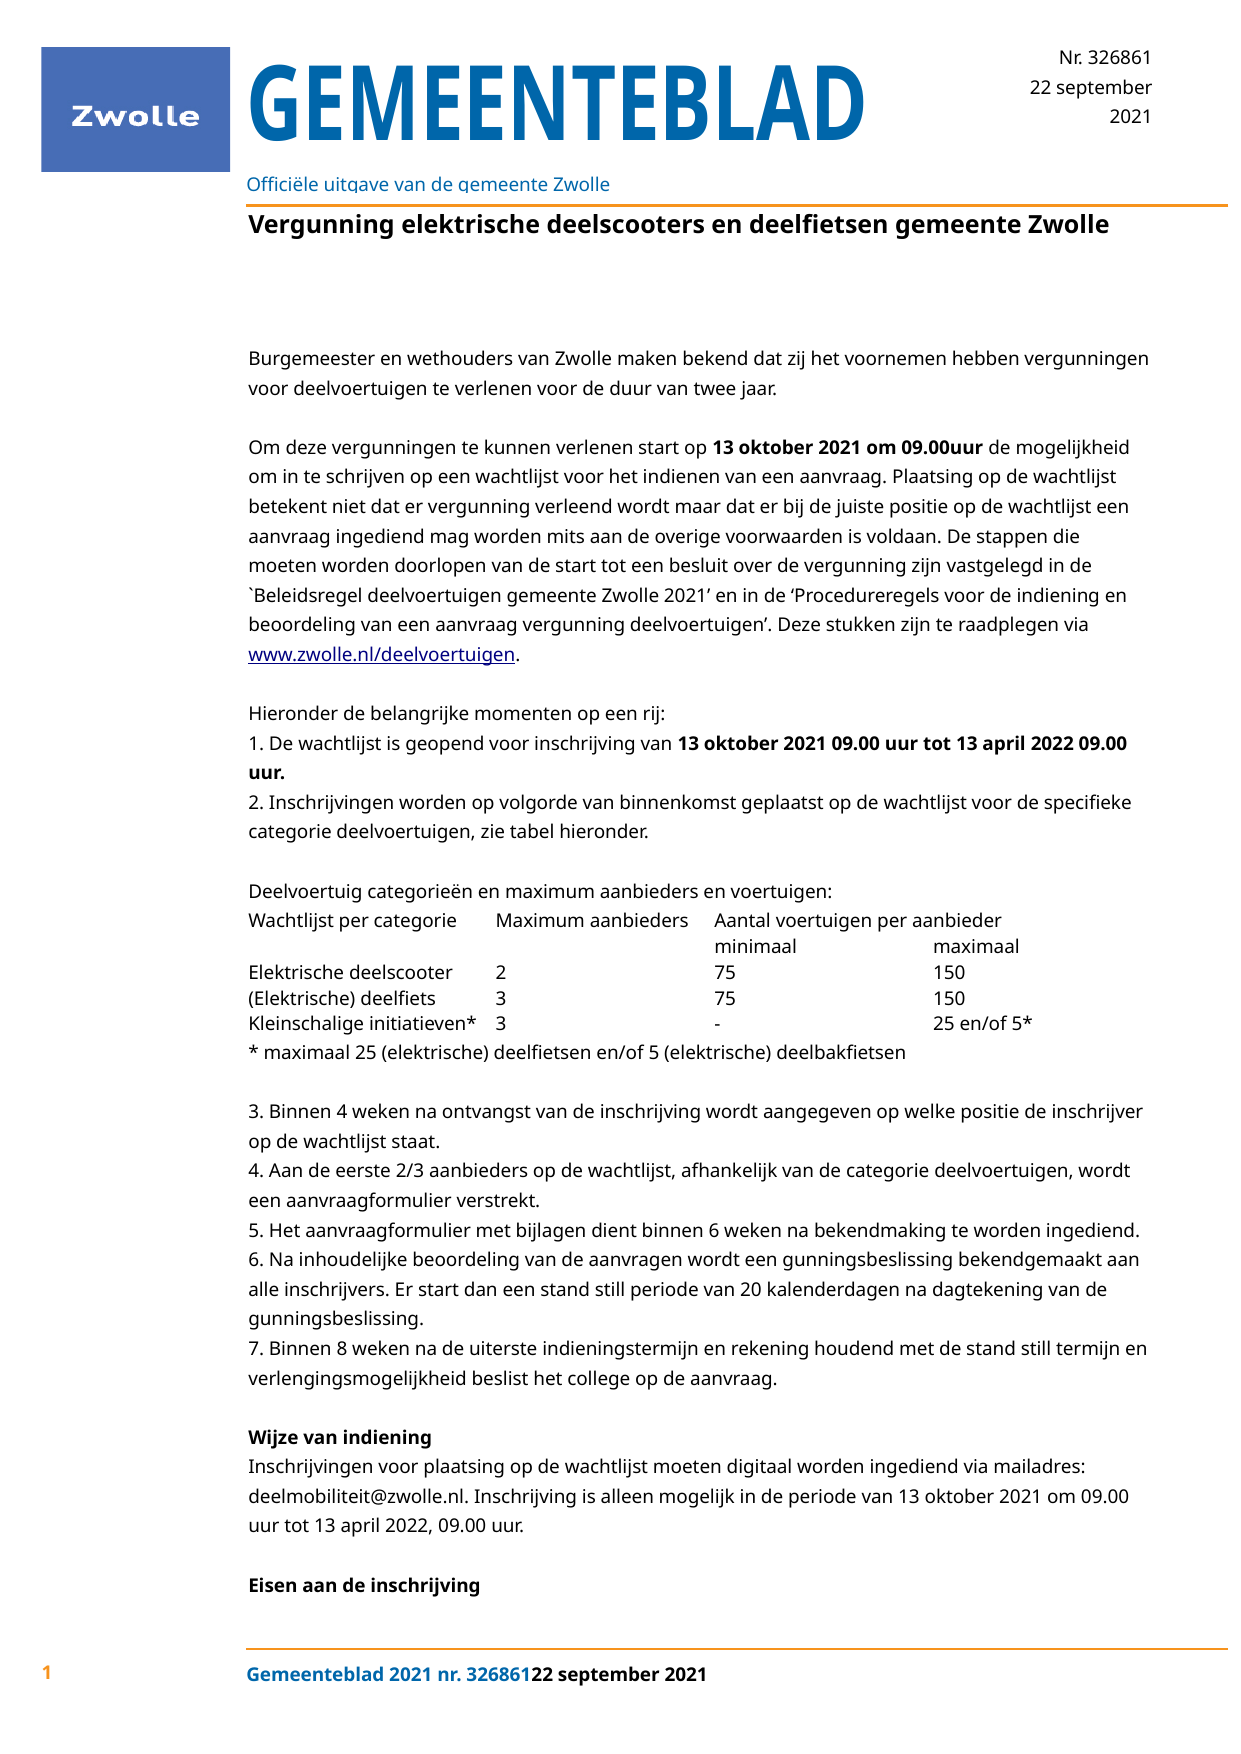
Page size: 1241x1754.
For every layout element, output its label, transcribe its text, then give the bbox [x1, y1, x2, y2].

text Inschrijvingen voor plaatsing op de wachtlijst moeten digitaal worden ingediend via mailadres: deelmobiliteit@zwolle.nl. Inschrijving is alleen mogelijk in de periode van 13 oktober 2021 om 09.00 uur tot 13 april 2022, 09.00 uur. [248, 1453, 1152, 1538]
table_cell 3 [495, 1010, 714, 1036]
text 3. Binnen 4 weken na ontvangst van de inschrijving wordt aangegeven op welke positie de inschrijver op de wachtlijst staat. [248, 1098, 1152, 1154]
picture [41, 47, 231, 172]
table_cell 3 [495, 985, 714, 1010]
text 4. Aan de eerste 2/3 aanbieders op de wachtlijst, afhankelijk van de categorie deelvoertuigen, wordt een aanvraagformulier verstrekt. [248, 1158, 1152, 1213]
text * maximaal 25 (elektrische) deelfietsen en/of 5 (elektrische) deelbakfietsen [248, 1039, 1152, 1065]
text 6. Na inhoudelijke beoordeling van de aanvragen wordt een gunningsbeslissing bekendgemaakt aan alle inschrijvers. Er start dan een stand still periode van 20 kalenderdagen na dagtekening van de gunningsbeslissing. [248, 1246, 1152, 1331]
text Wijze van indiening [248, 1424, 1152, 1450]
table_cell 75 [714, 985, 933, 1010]
text 7. Binnen 8 weken na de uiterste indieningstermijn en rekening houdend met de stand still termijn en verlengingsmogelijkheid beslist het college op de aanvraag. [248, 1335, 1152, 1391]
table_header Maximum aanbieders [495, 908, 714, 933]
table_cell maximaal [933, 933, 1152, 959]
table_cell 75 [714, 959, 933, 985]
table_cell 25 en/of 5* [933, 1010, 1152, 1036]
table_cell 150 [933, 985, 1152, 1010]
table_cell [495, 933, 714, 959]
table_cell [248, 933, 495, 959]
text Deelvoertuig categorieën en maximum aanbieders en voertuigen: [248, 878, 1152, 903]
table_cell minimaal [714, 933, 933, 959]
text 1. De wachtlijst is geopend voor inschrijving van 13 oktober 2021 09.00 uur tot 13 april 2022 09.00 uur. [248, 730, 1152, 785]
text Om deze vergunningen te kunnen verlenen start op 13 oktober 2021 om 09.00uur de mogelijkheid om in te schrijven op een wachtlijst voor het indienen van een aanvraag. Plaatsing op de wachtlijst betekent niet dat er vergunning verleend wordt maar dat er bij de juiste positie op de wachtlijst een aanvraag ingediend mag worden mits aan de overige voorwaarden is voldaan. De stappen die moeten worden doorlopen van de start tot een besluit over de vergunning zijn vastgelegd in de `Beleidsregel deelvoertuigen gemeente Zwolle 2021’ en in de ‘Procedureregels voor de indiening en beoordeling van een aanvraag vergunning deelvoertuigen’. Deze stukken zijn te raadplegen via www.zwolle.nl/deelvoertuigen. [248, 434, 1152, 667]
text 5. Het aanvraagformulier met bijlagen dient binnen 6 weken na bekendmaking te worden ingediend. [248, 1217, 1152, 1243]
table_cell 2 [495, 959, 714, 985]
table_cell - [714, 1010, 933, 1036]
text Eisen aan de inschrijving [248, 1572, 1152, 1598]
table_header Wachtlijst per categorie [248, 908, 495, 933]
text Hieronder de belangrijke momenten op een rij: [248, 700, 1152, 726]
text 2. Inschrijvingen worden op volgorde van binnenkomst geplaatst op de wachtlijst voor de specifieke categorie deelvoertuigen, zie tabel hieronder. [248, 789, 1152, 844]
table_cell Kleinschalige initiatieven* [248, 1010, 495, 1036]
table_cell (Elektrische) deelfiets [248, 985, 495, 1010]
table_header Aantal voertuigen per aanbieder [714, 908, 1152, 933]
table_cell Elektrische deelscooter [248, 959, 495, 985]
table_cell 150 [933, 959, 1152, 985]
text Vergunning elektrische deelscooters en deelfietsen gemeente Zwolle [248, 207, 1152, 241]
text Burgemeester en wethouders van Zwolle maken bekend dat zij het voornemen hebben vergunningen voor deelvoertuigen te verlenen voor de duur van twee jaar. [248, 345, 1152, 401]
